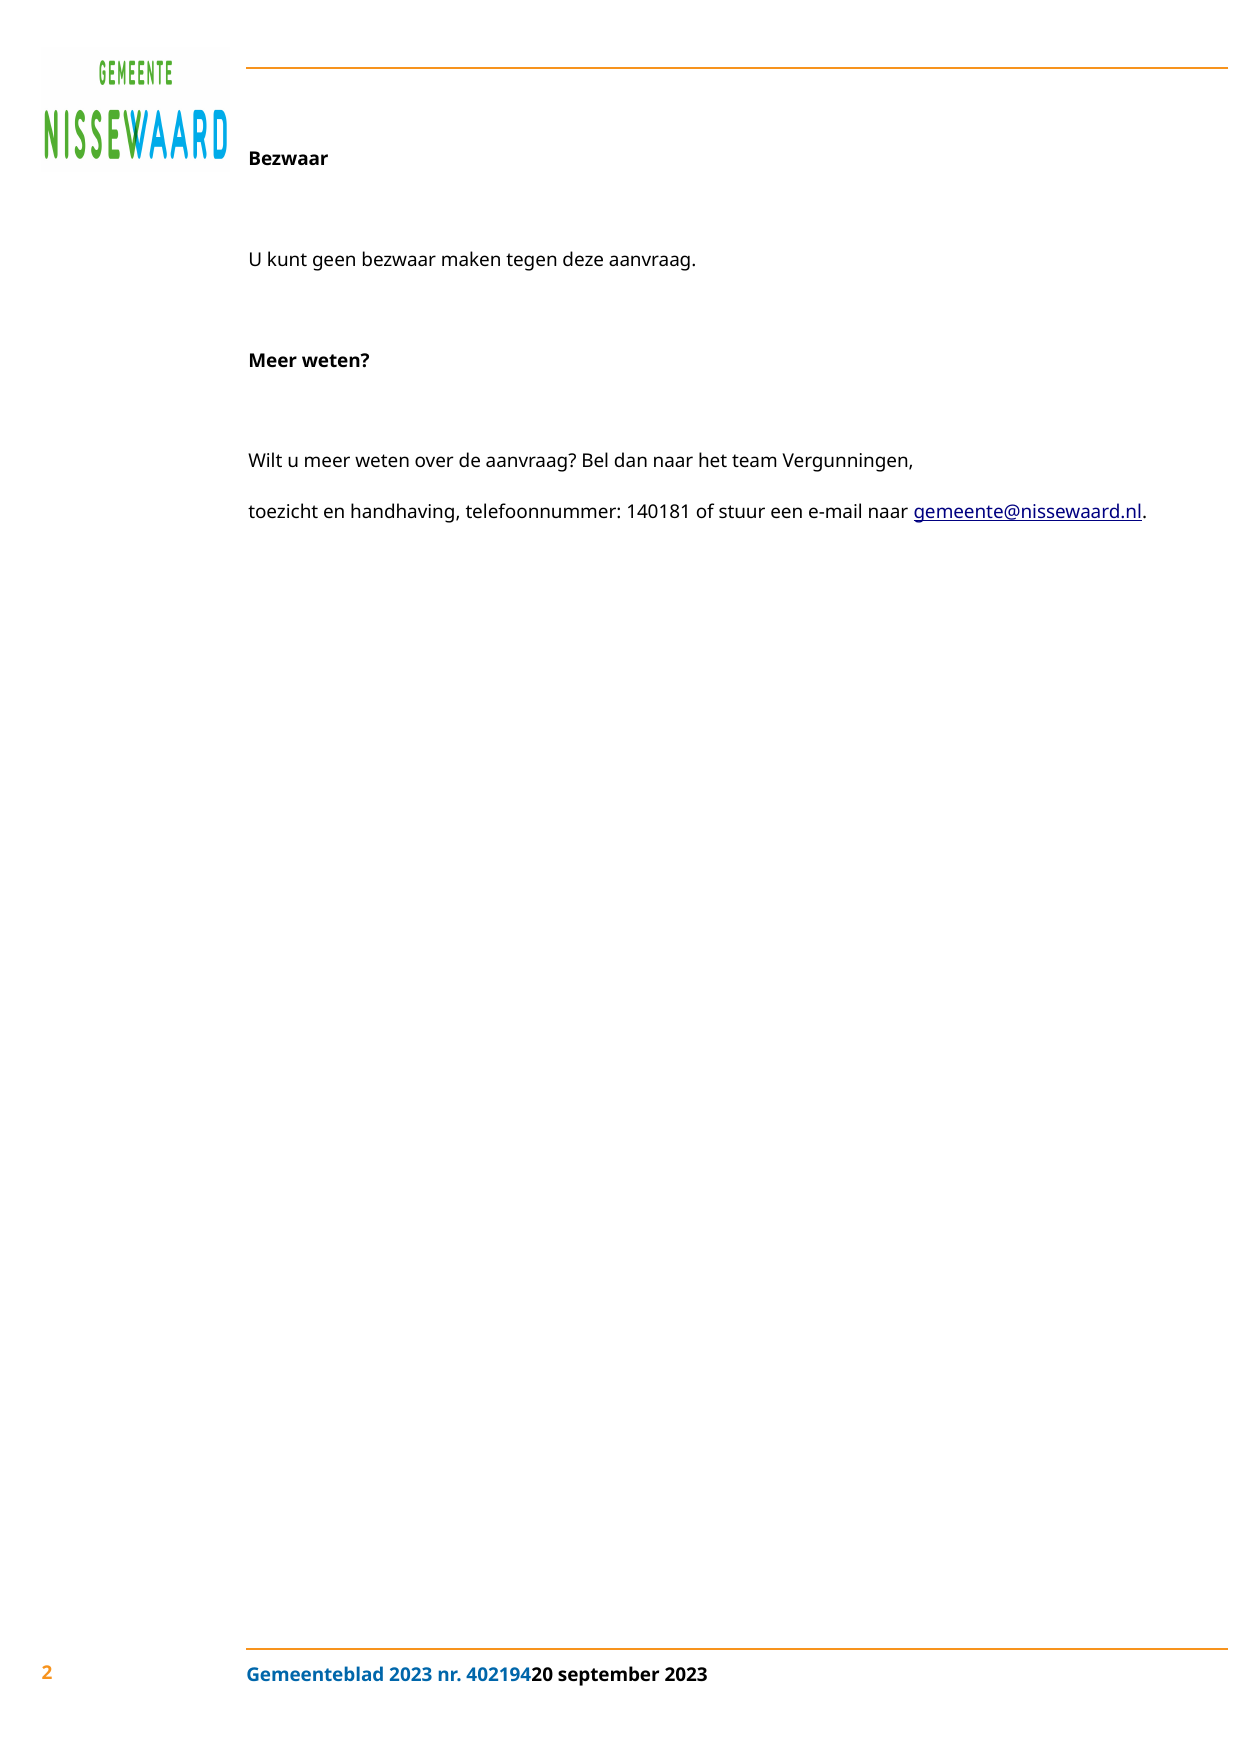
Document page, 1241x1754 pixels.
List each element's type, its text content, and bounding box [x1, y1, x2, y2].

text Meer weten? [248, 347, 1152, 373]
picture [41, 47, 231, 172]
text toezicht en handhaving, telefoonnummer: 140181 of stuur een e-mail naar gemeente@nissewaard.nl. [248, 498, 1152, 524]
text U kunt geen bezwaar maken tegen deze aanvraag. [248, 246, 1152, 272]
text Wilt u meer weten over de aanvraag? Bel dan naar het team Vergunningen, [248, 448, 1152, 473]
text Bezwaar [248, 145, 1152, 171]
